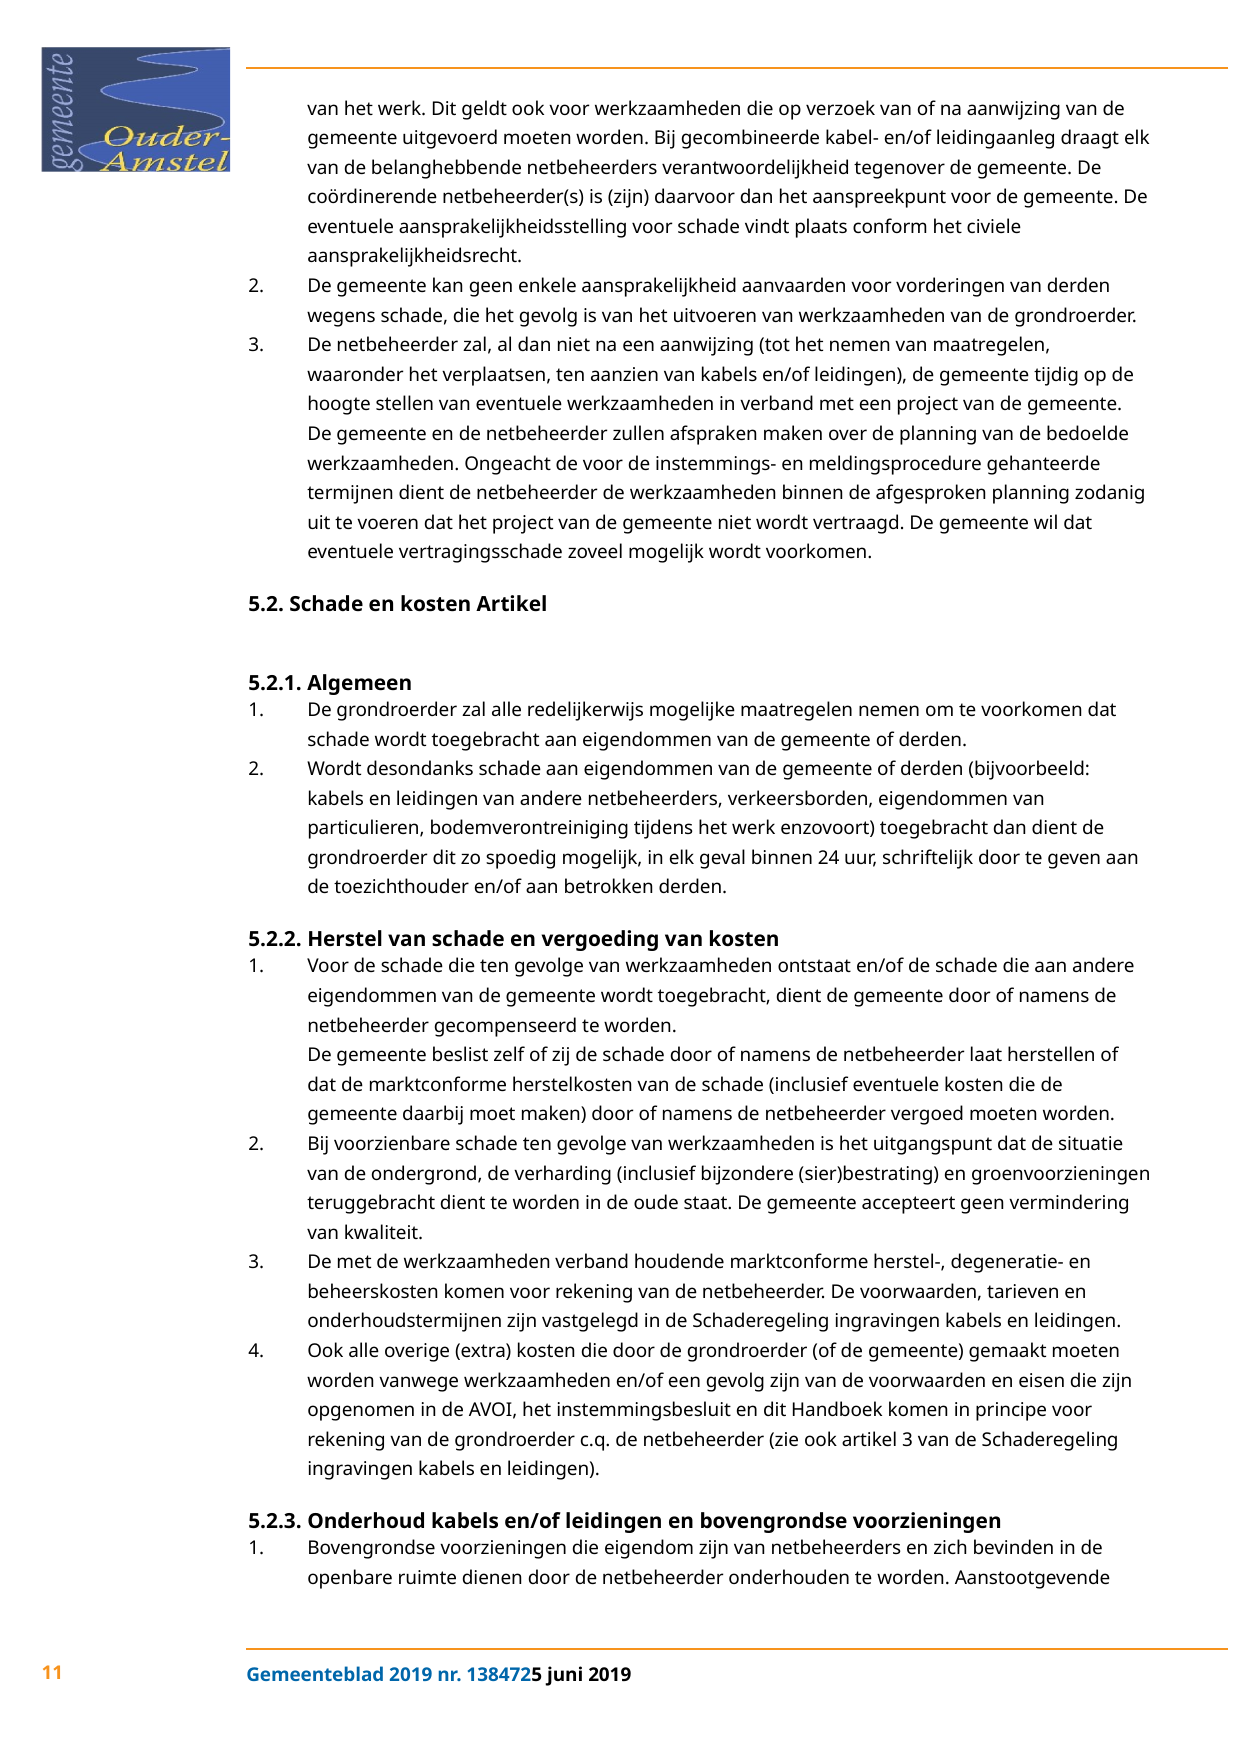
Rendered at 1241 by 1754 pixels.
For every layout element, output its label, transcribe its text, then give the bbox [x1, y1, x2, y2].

picture [41, 47, 231, 172]
list De gemeente beslist zelf of zij de schade door of namens de netbeheerder laat herstellen of dat de marktconforme herstelkosten van de schade (inclusief eventuele kosten die de gemeente daarbij moet maken) door of namens de netbeheerder vergoed moeten worden. [248, 1041, 1152, 1126]
list De grondroerder zal alle redelijkerwijs mogelijke maatregelen nemen om te voorkomen dat schade wordt toegebracht aan eigendommen van de gemeente of derden. [248, 696, 1152, 752]
text 5.2.3. Onderhoud kabels en/of leidingen en bovengrondse voorzieningen [248, 1506, 1152, 1534]
list De netbeheerder zal, al dan niet na een aanwijzing (tot het nemen van maatregelen, waaronder het verplaatsen, ten aanzien van kabels en/of leidingen), de gemeente tijdig op de hoogte stellen van eventuele werkzaamheden in verband met een project van de gemeente. De gemeente en de netbeheerder zullen afspraken maken over de planning van de bedoelde werkzaamheden. Ongeacht de voor de instemmings- en meldingsprocedure gehanteerde termijnen dient de netbeheerder de werkzaamheden binnen de afgesproken planning zodanig uit te voeren dat het project van de gemeente niet wordt vertraagd. De gemeente wil dat eventuele vertragingsschade zoveel mogelijk wordt voorkomen. [248, 331, 1152, 564]
text 5.2.1. Algemeen [248, 668, 1152, 696]
list Voor de schade die ten gevolge van werkzaamheden ontstaat en/of de schade die aan andere eigendommen van de gemeente wordt toegebracht, dient de gemeente door of namens de netbeheerder gecompenseerd te worden. [248, 953, 1152, 1037]
list Wordt desondanks schade aan eigendommen van de gemeente of derden (bijvoorbeeld: kabels en leidingen van andere netbeheerders, verkeersborden, eigendommen van particulieren, bodemverontreiniging tijdens het werk enzovoort) toegebracht dan dient de grondroerder dit zo spoedig mogelijk, in elk geval binnen 24 uur, schriftelijk door te geven aan de toezichthouder en/of aan betrokken derden. [248, 755, 1152, 899]
list Ook alle overige (extra) kosten die door de grondroerder (of de gemeente) gemaakt moeten worden vanwege werkzaamheden en/of een gevolg zijn van de voorwaarden en eisen die zijn opgenomen in de AVOI, het instemmingsbesluit en dit Handboek komen in principe voor rekening van de grondroerder c.q. de netbeheerder (zie ook artikel 3 van de Schaderegeling ingravingen kabels en leidingen). [248, 1337, 1152, 1481]
text 5.2.2. Herstel van schade en vergoeding van kosten [248, 924, 1152, 953]
list De gemeente kan geen enkele aansprakelijkheid aanvaarden voor vorderingen van derden wegens schade, die het gevolg is van het uitvoeren van werkzaamheden van de grondroerder. [248, 272, 1152, 328]
text 5.2. Schade en kosten Artikel [248, 589, 1152, 617]
list van het werk. Dit geldt ook voor werkzaamheden die op verzoek van of na aanwijzing van de gemeente uitgevoerd moeten worden. Bij gecombineerde kabel- en/of leidingaanleg draagt elk van de belanghebbende netbeheerders verantwoordelijkheid tegenover de gemeente. De coördinerende netbeheerder(s) is (zijn) daarvoor dan het aanspreekpunt voor de gemeente. De eventuele aansprakelijkheidsstelling voor schade vindt plaats conform het civiele aansprakelijkheidsrecht. [248, 95, 1152, 268]
list Bovengrondse voorzieningen die eigendom zijn van netbeheerders en zich bevinden in de openbare ruimte dienen door de netbeheerder onderhouden te worden. Aanstootgevende [248, 1534, 1152, 1590]
list De met de werkzaamheden verband houdende marktconforme herstel-, degeneratie- en beheerskosten komen voor rekening van de netbeheerder. De voorwaarden, tarieven en onderhoudstermijnen zijn vastgelegd in de Schaderegeling ingravingen kabels en leidingen. [248, 1248, 1152, 1333]
list Bij voorzienbare schade ten gevolge van werkzaamheden is het uitgangspunt dat de situatie van de ondergrond, de verharding (inclusief bijzondere (sier)bestrating) en groenvoorzieningen teruggebracht dient te worden in de oude staat. De gemeente accepteert geen vermindering van kwaliteit. [248, 1130, 1152, 1244]
